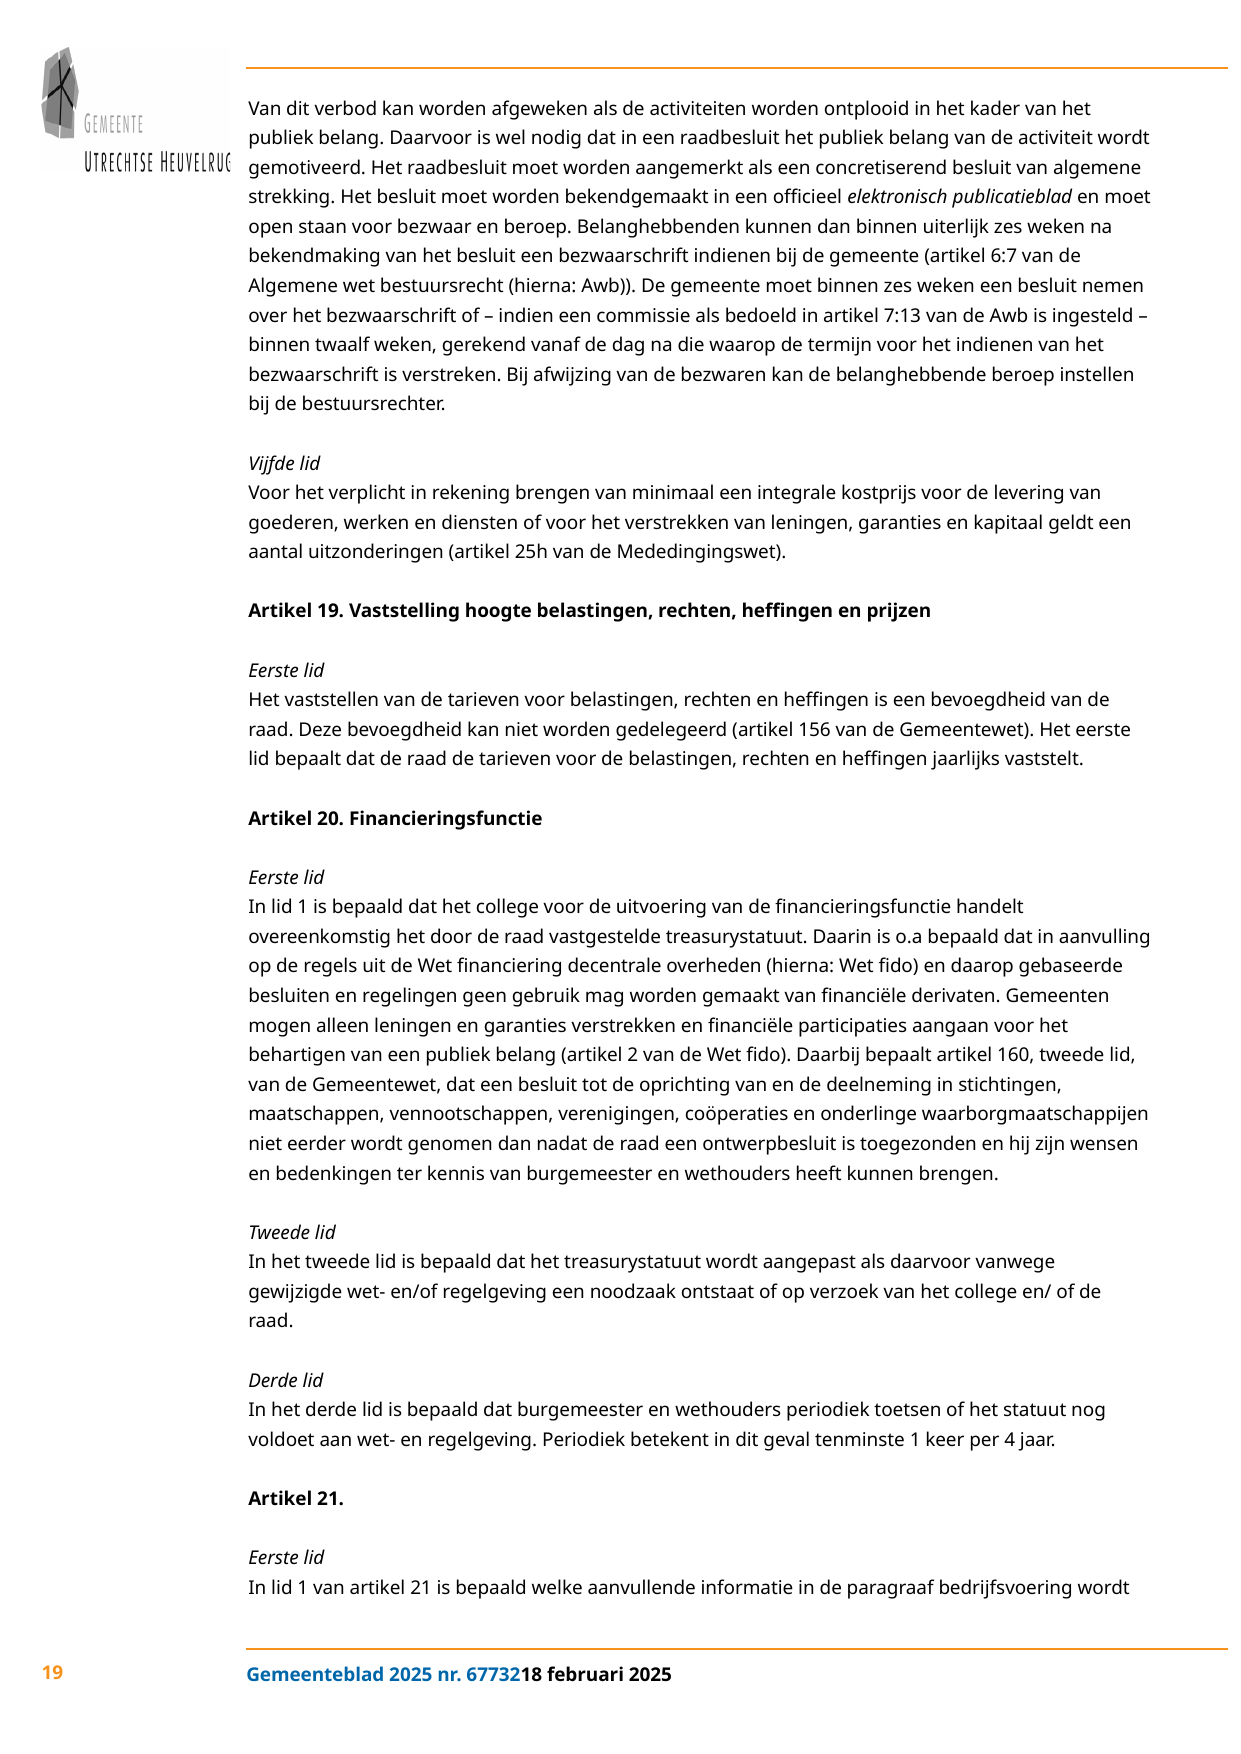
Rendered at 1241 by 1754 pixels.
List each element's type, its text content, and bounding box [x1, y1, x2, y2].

text Artikel 19. Vaststelling hoogte belastingen, rechten, heffingen en prijzen [248, 598, 1152, 623]
text In het derde lid is bepaald dat burgemeester en wethouders periodiek toetsen of het statuut nog voldoet aan wet- en regelgeving. Periodiek betekent in dit geval tenminste 1 keer per 4 jaar. [248, 1396, 1152, 1452]
text In het tweede lid is bepaald dat het treasurystatuut wordt aangepast als daarvoor vanwege gewijzigde wet- en/of regelgeving een noodzaak ontstaat of op verzoek van het college en/ of de raad. [248, 1248, 1152, 1333]
text Eerste lid [248, 657, 1152, 683]
text Voor het verplicht in rekening brengen van minimaal een integrale kostprijs voor de levering van goederen, werken en diensten of voor het verstrekken van leningen, garanties en kapitaal geldt een aantal uitzonderingen (artikel 25h van de Mededingingswet). [248, 479, 1152, 564]
picture [41, 47, 231, 172]
text Tweede lid [248, 1219, 1152, 1245]
text Derde lid [248, 1367, 1152, 1393]
text Artikel 20. Financieringsfunctie [248, 805, 1152, 831]
text Het vaststellen van de tarieven voor belastingen, rechten en heffingen is een bevoegdheid van de raad. Deze bevoegdheid kan niet worden gedelegeerd (artikel 156 van de Gemeentewet). Het eerste lid bepaalt dat de raad de tarieven voor de belastingen, rechten en heffingen jaarlijks vaststelt. [248, 686, 1152, 771]
text In lid 1 van artikel 21 is bepaald welke aanvullende informatie in de paragraaf bedrijfsvoering wordt [248, 1574, 1152, 1600]
text Artikel 21. [248, 1485, 1152, 1511]
text In lid 1 is bepaald dat het college voor de uitvoering van de financieringsfunctie handelt overeenkomstig het door de raad vastgestelde treasurystatuut. Daarin is o.a bepaald dat in aanvulling op de regels uit de Wet financiering decentrale overheden (hierna: Wet fido) en daarop gebaseerde besluiten en regelingen geen gebruik mag worden gemaakt van financiële derivaten. Gemeenten mogen alleen leningen en garanties verstrekken en financiële participaties aangaan voor het behartigen van een publiek belang (artikel 2 van de Wet fido). Daarbij bepaalt artikel 160, tweede lid, van de Gemeentewet, dat een besluit tot de oprichting van en de deelneming in stichtingen, maatschappen, vennootschappen, verenigingen, coöperaties en onderlinge waarborgmaatschappijen niet eerder wordt genomen dan nadat de raad een ontwerpbesluit is toegezonden en hij zijn wensen en bedenkingen ter kennis van burgemeester en wethouders heeft kunnen brengen. [248, 893, 1152, 1186]
text Van dit verbod kan worden afgeweken als de activiteiten worden ontplooid in het kader van het publiek belang. Daarvoor is wel nodig dat in een raadbesluit het publiek belang van de activiteit wordt gemotiveerd. Het raadbesluit moet worden aangemerkt als een concretiserend besluit van algemene strekking. Het besluit moet worden bekendgemaakt in een officieel elektronisch publicatieblad en moet open staan voor bezwaar en beroep. Belanghebbenden kunnen dan binnen uiterlijk zes weken na bekendmaking van het besluit een bezwaarschrift indienen bij de gemeente (artikel 6:7 van de Algemene wet bestuursrecht (hierna: Awb)). De gemeente moet binnen zes weken een besluit nemen over het bezwaarschrift of – indien een commissie als bedoeld in artikel 7:13 van de Awb is ingesteld – binnen twaalf weken, gerekend vanaf de dag na die waarop de termijn voor het indienen van het bezwaarschrift is verstreken. Bij afwijzing van de bezwaren kan de belanghebbende beroep instellen bij de bestuursrechter. [248, 95, 1152, 416]
text Vijfde lid [248, 450, 1152, 476]
text Eerste lid [248, 864, 1152, 890]
text Eerste lid [248, 1544, 1152, 1570]
